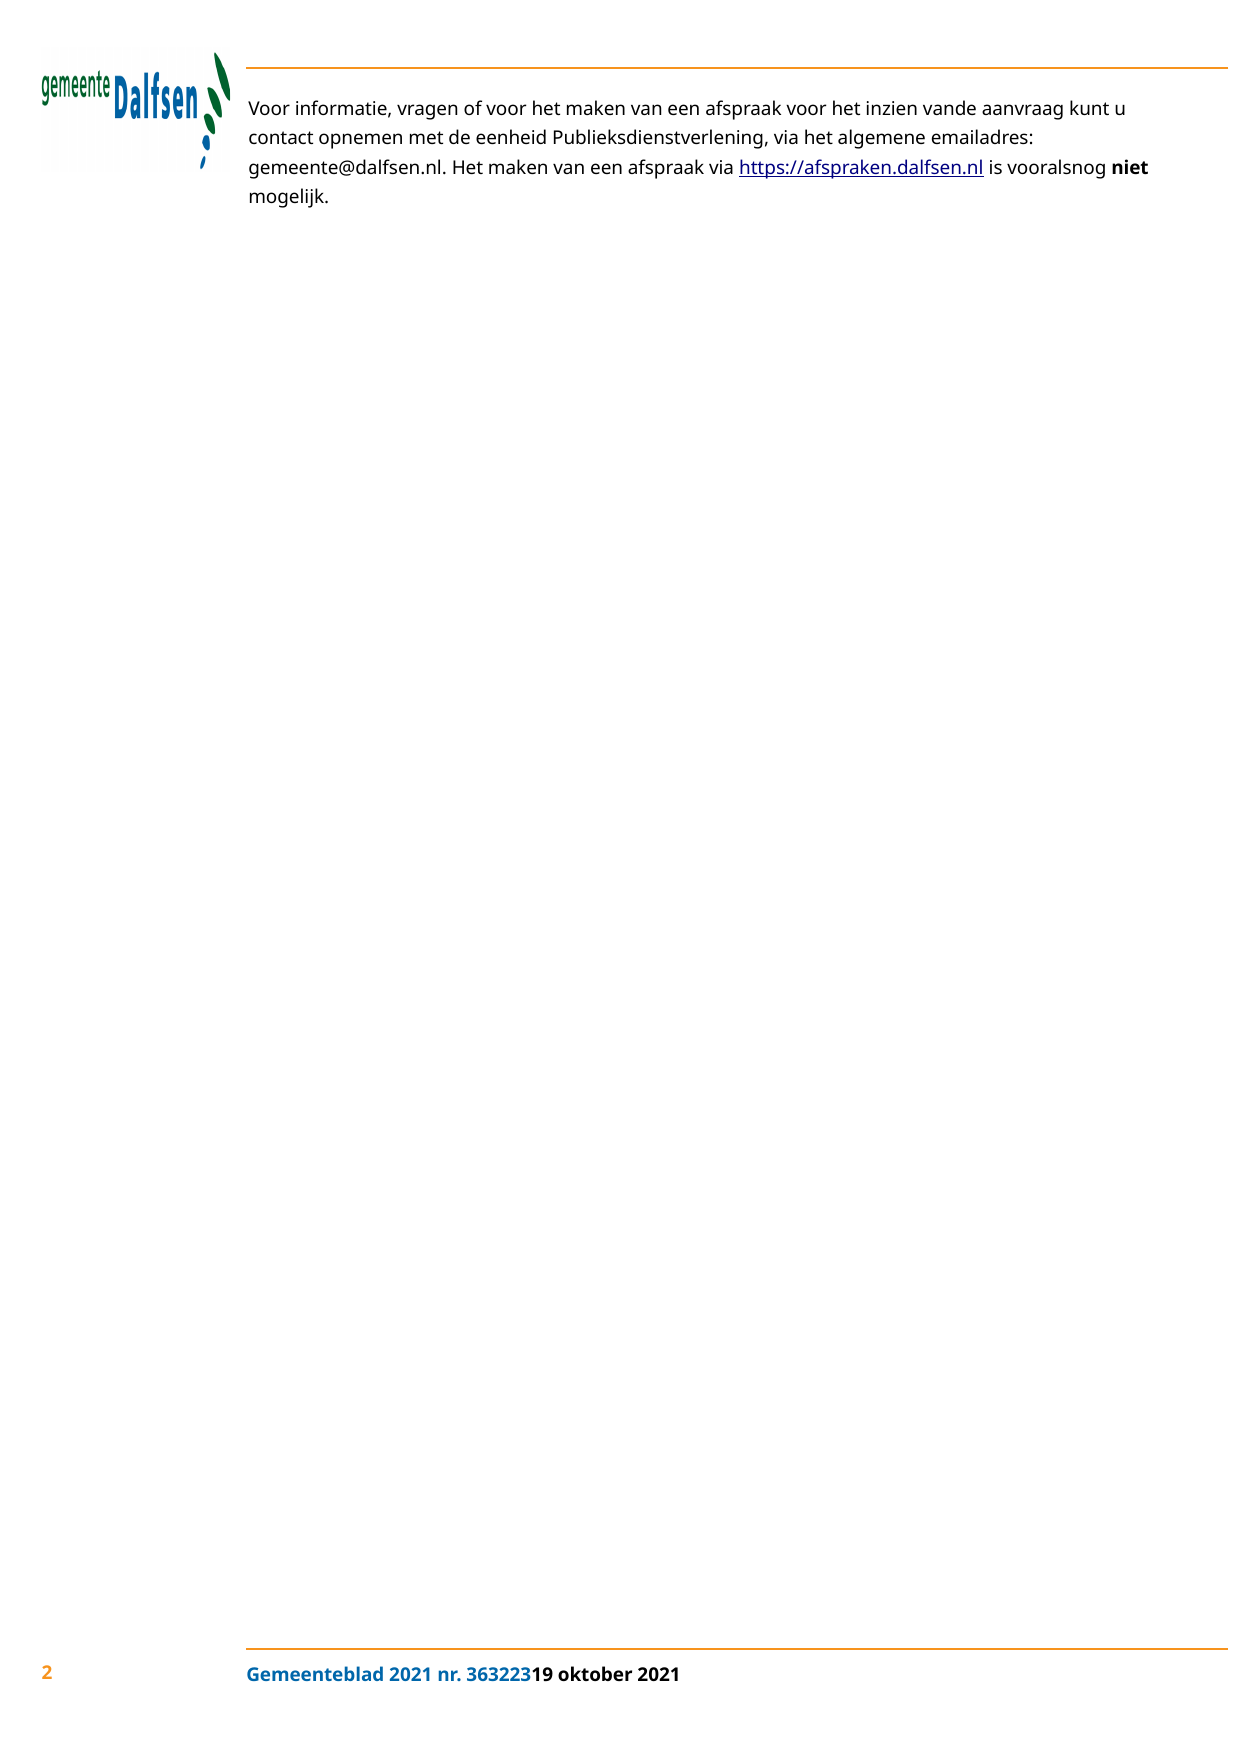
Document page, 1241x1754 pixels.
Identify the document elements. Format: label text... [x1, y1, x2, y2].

text Voor informatie, vragen of voor het maken van een afspraak voor het inzien vande aanvraag kunt u contact opnemen met de eenheid Publieksdienstverlening, via het algemene emailadres: gemeente@dalfsen.nl. Het maken van een afspraak via https://afspraken.dalfsen.nl is vooralsnog niet mogelijk. [248, 95, 1152, 209]
picture [41, 47, 231, 172]
